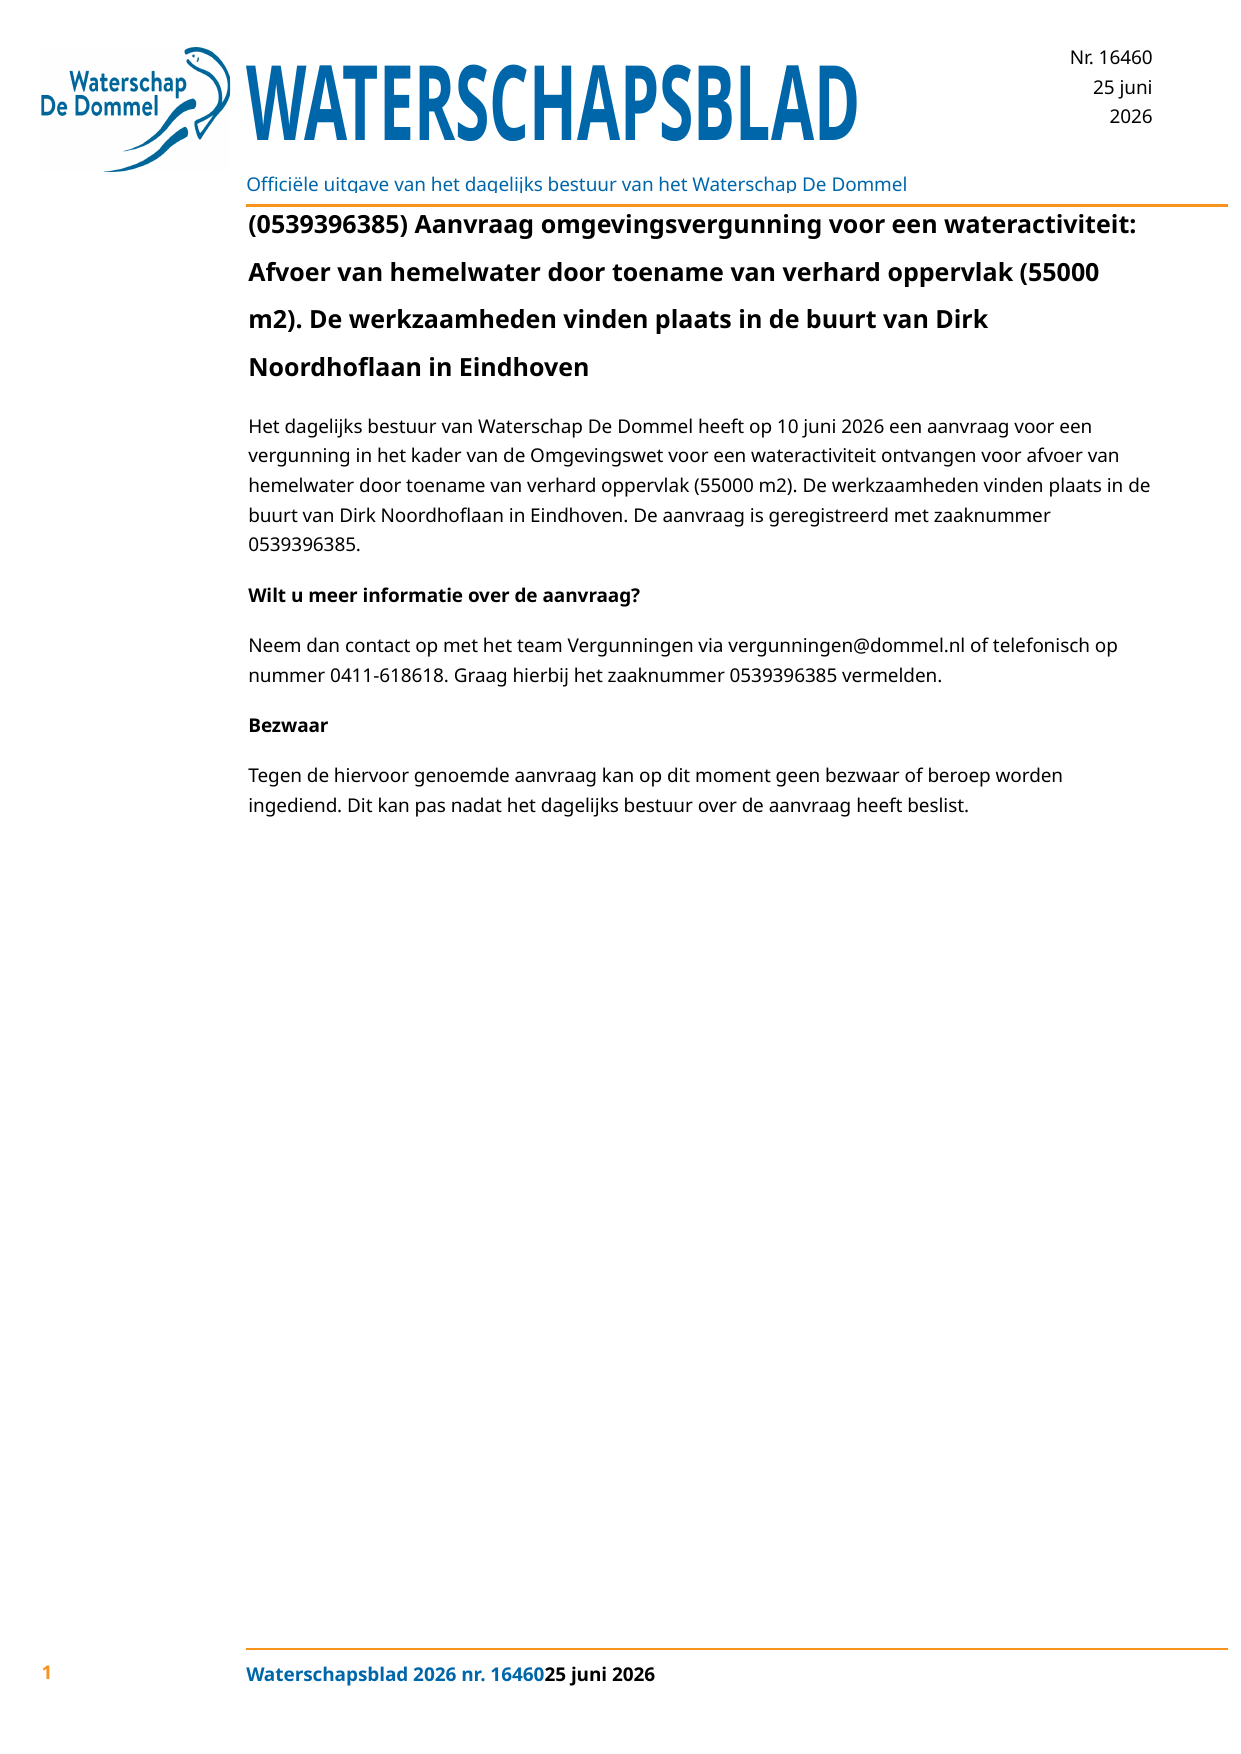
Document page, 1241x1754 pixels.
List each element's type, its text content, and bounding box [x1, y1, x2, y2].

picture [41, 47, 231, 172]
picture [198, 118, 210, 131]
picture [45, 99, 51, 111]
text Neem dan contact op met het team Vergunningen via vergunningen@dommel.nl of telefonisch op nummer 0411-618618. Graag hierbij het zaaknummer 0539396385 vermelden. [248, 632, 1152, 688]
picture [204, 47, 231, 76]
text Wilt u meer informatie over de aanvraag? [248, 582, 1152, 608]
text Tegen de hiervoor genoemde aanvraag kan op dit moment geen bezwaar of beroep worden ingediend. Dit kan pas nadat het dagelijks bestuur over de aanvraag heeft beslist. [248, 763, 1152, 818]
text Bezwaar [248, 712, 1152, 738]
text (0539396385) Aanvraag omgevingsvergunning voor een wateractiviteit: Afvoer van hemelwater door toename van verhard oppervlak (55000 m2). De werkzaamheden vinden plaats in de buurt van Dirk Noordhoflaan in Eindhoven [248, 207, 1152, 384]
text Het dagelijks bestuur van Waterschap De Dommel heeft op 10 juni 2026 een aanvraag voor een vergunning in het kader van de Omgevingswet voor een wateractiviteit ontvangen voor afvoer van hemelwater door toename van verhard oppervlak (55000 m2). De werkzaamheden vinden plaats in de buurt van Dirk Noordhoflaan in Eindhoven. De aanvraag is geregistreerd met zaaknummer 0539396385. [248, 413, 1152, 557]
